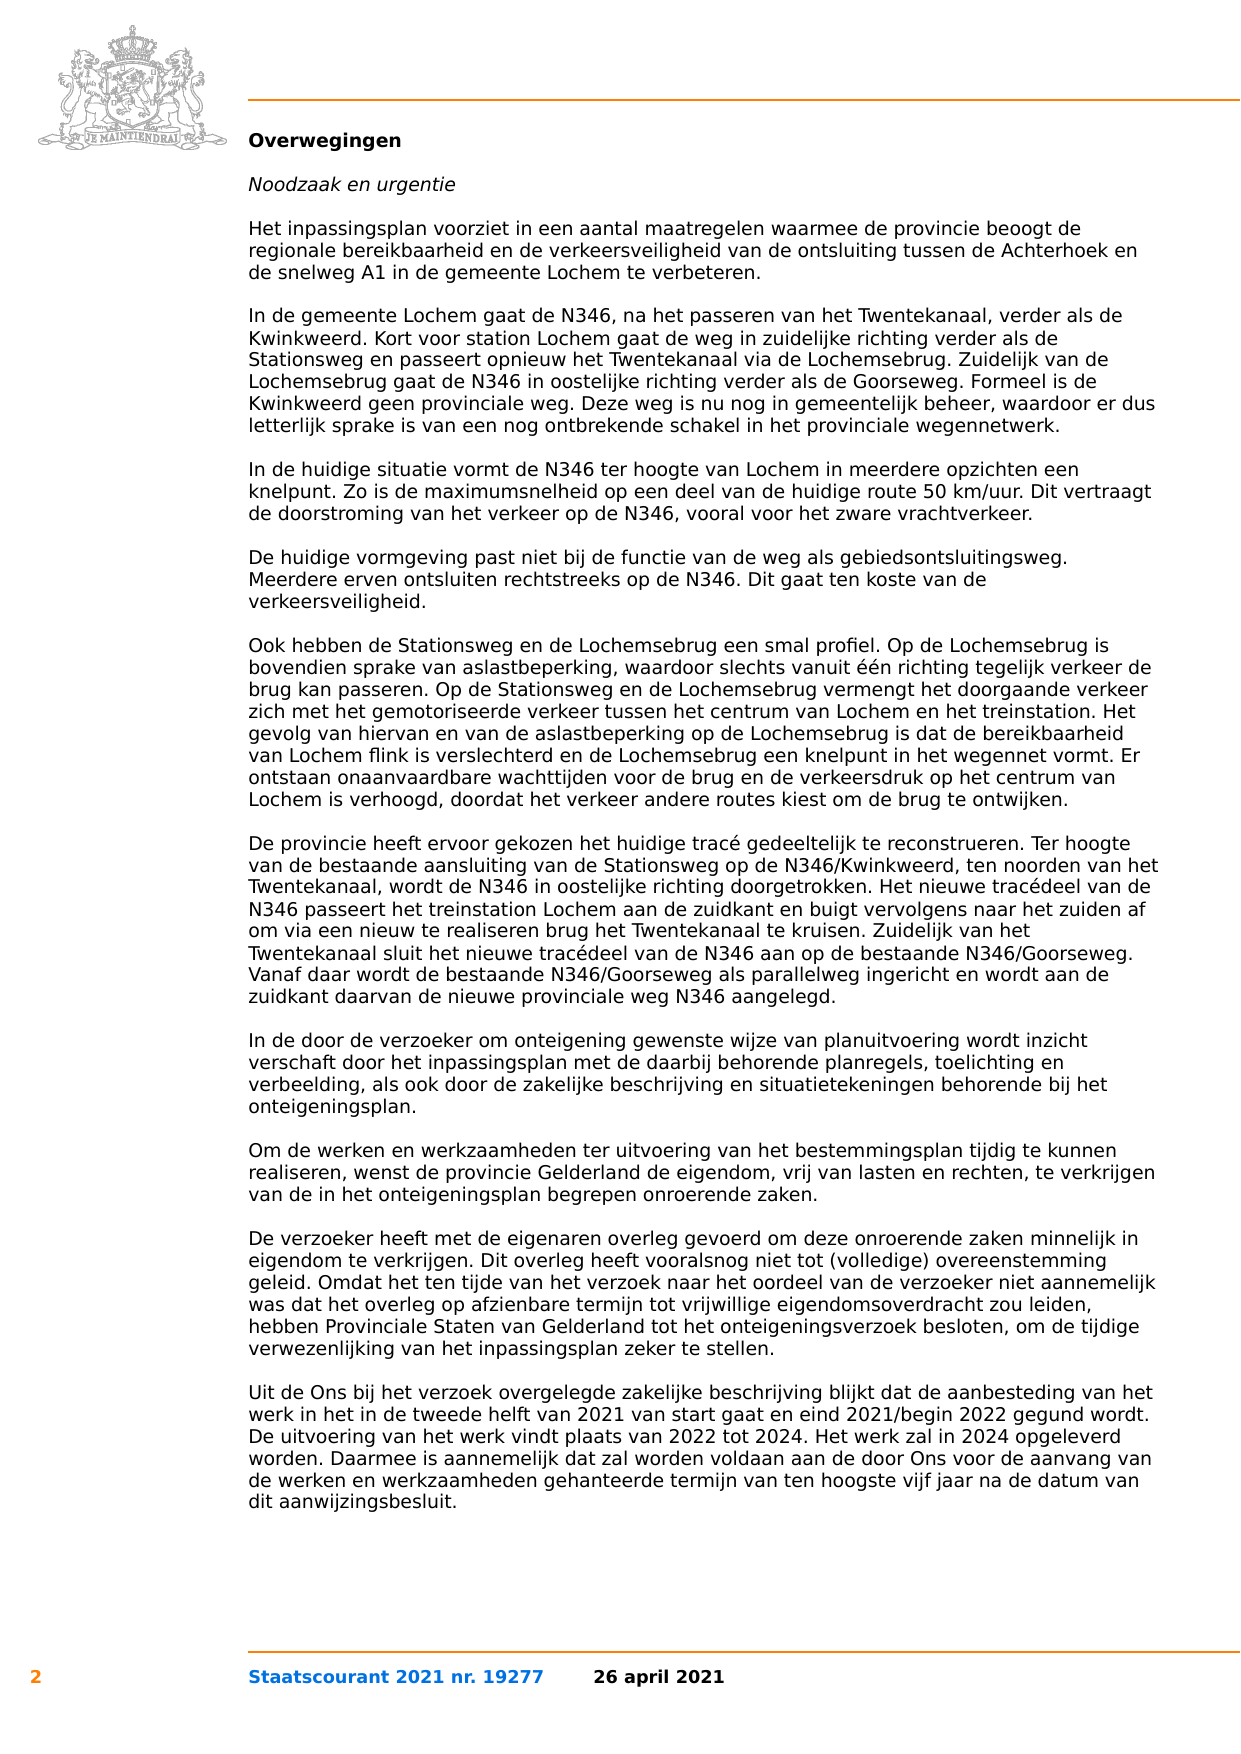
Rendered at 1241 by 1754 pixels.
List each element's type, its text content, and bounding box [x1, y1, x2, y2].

text In de door de verzoeker om onteigening gewenste wijze van planuitvoering wordt inzicht verschaft door het inpassingsplan met de daarbij behorende planregels, toelichting en verbeelding, als ook door de zakelijke beschrijving en situatietekeningen behorende bij het onteigeningsplan. [248, 1030, 1163, 1118]
picture [38, 25, 227, 150]
subtitle Noodzaak en urgentie [248, 174, 1163, 196]
subtitle Overwegingen [248, 130, 1163, 152]
text Ook hebben de Stationsweg en de Lochemsebrug een smal profiel. Op de Lochemsebrug is bovendien sprake van aslastbeperking, waardoor slechts vanuit één richting tegelijk verkeer de brug kan passeren. Op de Stationsweg en de Lochemsebrug vermengt het doorgaande verkeer zich met het gemotoriseerde verkeer tussen het centrum van Lochem en het treinstation. Het gevolg van hiervan en van de aslastbeperking op de Lochemsebrug is dat de bereikbaarheid van Lochem flink is verslechterd en de Lochemsebrug een knelpunt in het wegennet vormt. Er ontstaan onaanvaardbare wachttijden voor de brug en de verkeersdruk op het centrum van Lochem is verhoogd, doordat het verkeer andere routes kiest om de brug te ontwijken. [248, 635, 1163, 811]
text Uit de Ons bij het verzoek overgelegde zakelijke beschrijving blijkt dat de aanbesteding van het werk in het in de tweede helft van 2021 van start gaat en eind 2021/begin 2022 gegund wordt. De uitvoering van het werk vindt plaats van 2022 tot 2024. Het werk zal in 2024 opgeleverd worden. Daarmee is aannemelijk dat zal worden voldaan aan de door Ons voor de aanvang van de werken en werkzaamheden gehanteerde termijn van ten hoogste vijf jaar na de datum van dit aanwijzingsbesluit. [248, 1382, 1163, 1513]
text In de gemeente Lochem gaat de N346, na het passeren van het Twentekanaal, verder als de Kwinkweerd. Kort voor station Lochem gaat de weg in zuidelijke richting verder als de Stationsweg en passeert opnieuw het Twentekanaal via de Lochemsebrug. Zuidelijk van de Lochemsebrug gaat de N346 in oostelijke richting verder als de Goorseweg. Formeel is de Kwinkweerd geen provinciale weg. Deze weg is nu nog in gemeentelijk beheer, waardoor er dus letterlijk sprake is van een nog ontbrekende schakel in het provinciale wegennetwerk. [248, 305, 1163, 437]
text Het inpassingsplan voorziet in een aantal maatregelen waarmee de provincie beoogt de regionale bereikbaarheid en de verkeersveiligheid van de ontsluiting tussen de Achterhoek en de snelweg A1 in de gemeente Lochem te verbeteren. [248, 218, 1163, 283]
text Om de werken en werkzaamheden ter uitvoering van het bestemmingsplan tijdig te kunnen realiseren, wenst de provincie Gelderland de eigendom, vrij van lasten en rechten, te verkrijgen van de in het onteigeningsplan begrepen onroerende zaken. [248, 1140, 1163, 1206]
text De provincie heeft ervoor gekozen het huidige tracé gedeeltelijk te reconstrueren. Ter hoogte van de bestaande aansluiting van de Stationsweg op de N346/Kwinkweerd, ten noorden van het Twentekanaal, wordt de N346 in oostelijke richting doorgetrokken. Het nieuwe tracédeel van de N346 passeert het treinstation Lochem aan de zuidkant en buigt vervolgens naar het zuiden af om via een nieuw te realiseren brug het Twentekanaal te kruisen. Zuidelijk van het Twentekanaal sluit het nieuwe tracédeel van de N346 aan op de bestaande N346/Goorseweg. Vanaf daar wordt de bestaande N346/Goorseweg als parallelweg ingericht en wordt aan de zuidkant daarvan de nieuwe provinciale weg N346 aangelegd. [248, 832, 1163, 1008]
text De verzoeker heeft met de eigenaren overleg gevoerd om deze onroerende zaken minnelijk in eigendom te verkrijgen. Dit overleg heeft vooralsnog niet tot (volledige) overeenstemming geleid. Omdat het ten tijde van het verzoek naar het oordeel van de verzoeker niet aannemelijk was dat het overleg op afzienbare termijn tot vrijwillige eigendomsoverdracht zou leiden, hebben Provinciale Staten van Gelderland tot het onteigeningsverzoek besloten, om de tijdige verwezenlijking van het inpassingsplan zeker te stellen. [248, 1228, 1163, 1360]
text De huidige vormgeving past niet bij de functie van de weg als gebiedsontsluitingsweg. Meerdere erven ontsluiten rechtstreeks op de N346. Dit gaat ten koste van de verkeersveiligheid. [248, 547, 1163, 613]
text In de huidige situatie vormt de N346 ter hoogte van Lochem in meerdere opzichten een knelpunt. Zo is de maximumsnelheid op een deel van de huidige route 50 km/uur. Dit vertraagt de doorstroming van het verkeer op de N346, vooral voor het zware vrachtverkeer. [248, 459, 1163, 525]
